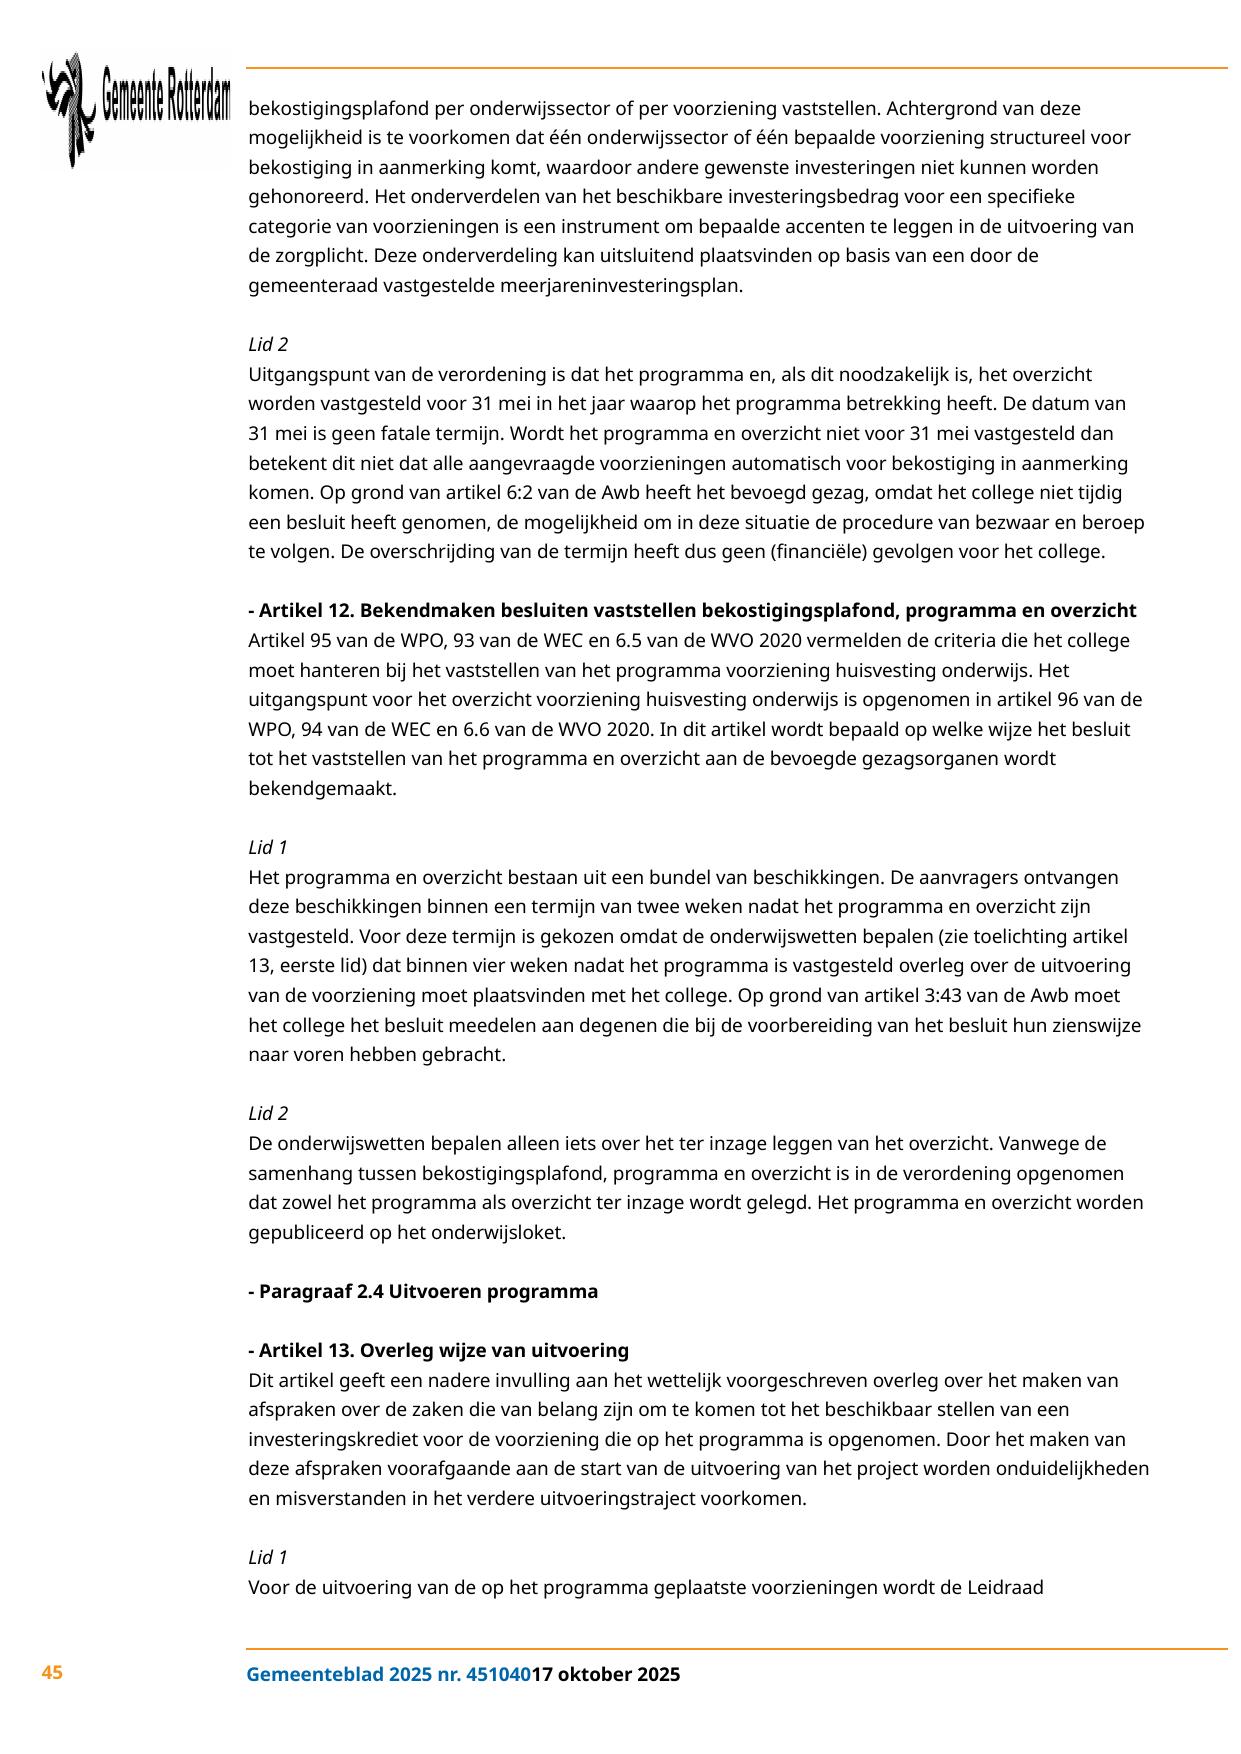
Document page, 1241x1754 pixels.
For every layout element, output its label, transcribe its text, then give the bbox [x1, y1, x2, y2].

text De onderwijswetten bepalen alleen iets over het ter inzage leggen van het overzicht. Vanwege de samenhang tussen bekostigingsplafond, programma en overzicht is in de verordening opgenomen dat zowel het programma als overzicht ter inzage wordt gelegd. Het programma en overzicht worden gepubliceerd op het onderwijsloket. [248, 1130, 1152, 1245]
text Lid 2 [248, 1101, 1152, 1126]
picture [41, 47, 231, 172]
text Artikel 95 van de WPO, 93 van de WEC en 6.5 van de WVO 2020 vermelden de criteria die het college moet hanteren bij het vaststellen van het programma voorziening huisvesting onderwijs. Het uitgangspunt voor het overzicht voorziening huisvesting onderwijs is opgenomen in artikel 96 van de WPO, 94 van de WEC en 6.6 van de WVO 2020. In dit artikel wordt bepaald op welke wijze het besluit tot het vaststellen van het programma en overzicht aan de bevoegde gezagsorganen wordt bekendgemaakt. [248, 627, 1152, 801]
text Voor de uitvoering van de op het programma geplaatste voorzieningen wordt de Leidraad [248, 1574, 1152, 1600]
text Het programma en overzicht bestaan uit een bundel van beschikkingen. De aanvragers ontvangen deze beschikkingen binnen een termijn van twee weken nadat het programma en overzicht zijn vastgesteld. Voor deze termijn is gekozen omdat de onderwijswetten bepalen (zie toelichting artikel 13, eerste lid) dat binnen vier weken nadat het programma is vastgesteld overleg over de uitvoering van de voorziening moet plaatsvinden met het college. Op grond van artikel 3:43 van de Awb moet het college het besluit meedelen aan degenen die bij de voorbereiding van het besluit hun zienswijze naar voren hebben gebracht. [248, 864, 1152, 1067]
text Lid 1 [248, 834, 1152, 860]
text - Artikel 13. Overleg wijze van uitvoering [248, 1337, 1152, 1363]
text Dit artikel geeft een nadere invulling aan het wettelijk voorgeschreven overleg over het maken van afspraken over de zaken die van belang zijn om te komen tot het beschikbaar stellen van een investeringskrediet voor de voorziening die op het programma is opgenomen. Door het maken van deze afspraken voorafgaande aan de start van de uitvoering van het project worden onduidelijkheden en misverstanden in het verdere uitvoeringstraject voorkomen. [248, 1367, 1152, 1511]
text - Paragraaf 2.4 Uitvoeren programma [248, 1278, 1152, 1304]
text - Artikel 12. Bekendmaken besluiten vaststellen bekostigingsplafond, programma en overzicht [248, 598, 1152, 623]
text Lid 2 [248, 331, 1152, 357]
text Uitgangspunt van de verordening is dat het programma en, als dit noodzakelijk is, het overzicht worden vastgesteld voor 31 mei in het jaar waarop het programma betrekking heeft. De datum van 31 mei is geen fatale termijn. Wordt het programma en overzicht niet voor 31 mei vastgesteld dan betekent dit niet dat alle aangevraagde voorzieningen automatisch voor bekostiging in aanmerking komen. Op grond van artikel 6:2 van de Awb heeft het bevoegd gezag, omdat het college niet tijdig een besluit heeft genomen, de mogelijkheid om in deze situatie de procedure van bezwaar en beroep te volgen. De overschrijding van de termijn heeft dus geen (financiële) gevolgen voor het college. [248, 361, 1152, 564]
text Lid 1 [248, 1544, 1152, 1570]
text bekostigingsplafond per onderwijssector of per voorziening vaststellen. Achtergrond van deze mogelijkheid is te voorkomen dat één onderwijssector of één bepaalde voorziening structureel voor bekostiging in aanmerking komt, waardoor andere gewenste investeringen niet kunnen worden gehonoreerd. Het onderverdelen van het beschikbare investeringsbedrag voor een specifieke categorie van voorzieningen is een instrument om bepaalde accenten te leggen in de uitvoering van de zorgplicht. Deze onderverdeling kan uitsluitend plaatsvinden op basis van een door de gemeenteraad vastgestelde meerjareninvesteringsplan. [248, 95, 1152, 298]
